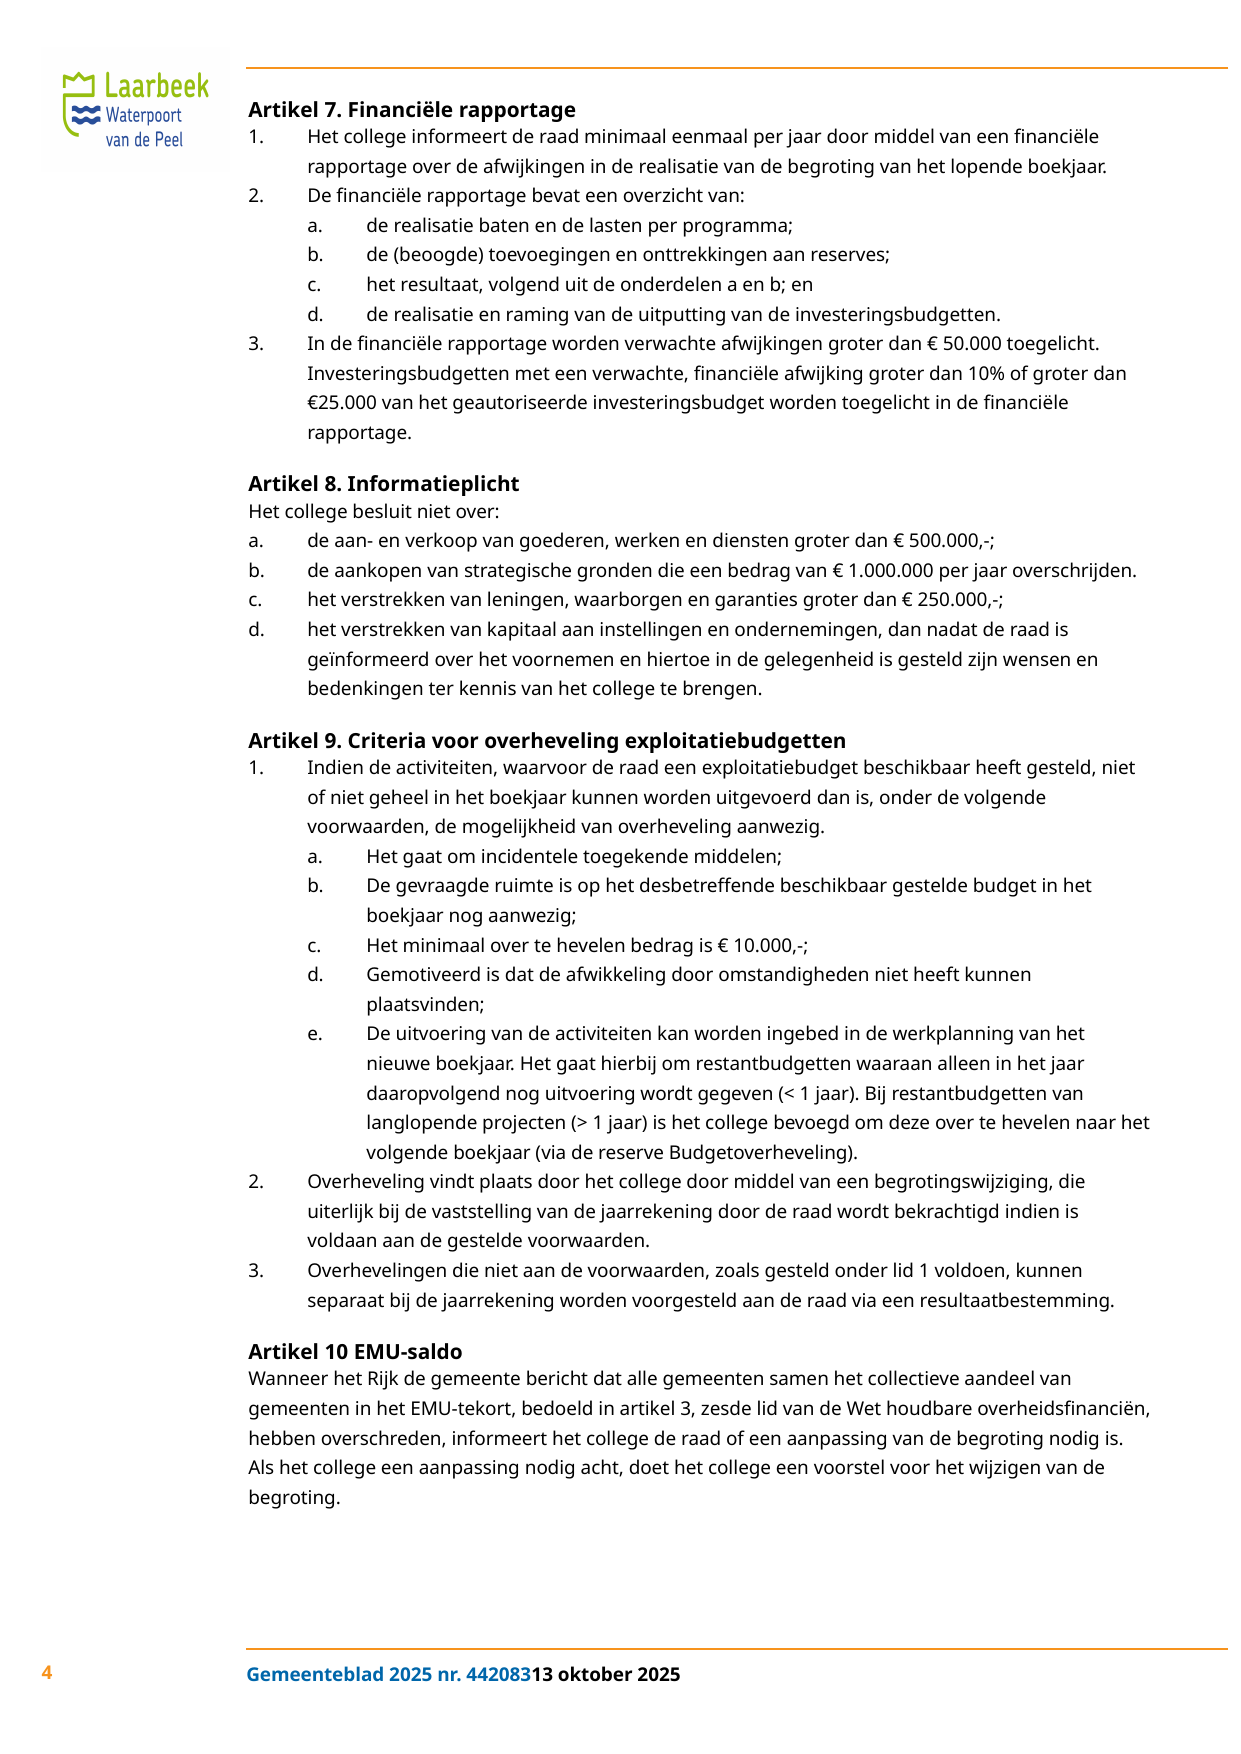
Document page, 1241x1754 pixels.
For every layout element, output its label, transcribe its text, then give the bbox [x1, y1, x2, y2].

list de (beoogde) toevoegingen en onttrekkingen aan reserves; [307, 242, 1152, 267]
text Artikel 10 EMU-saldo [248, 1337, 1152, 1366]
list Het college informeert de raad minimaal eenmaal per jaar door middel van een financiële rapportage over de afwijkingen in de realisatie van de begroting van het lopende boekjaar. [248, 123, 1152, 178]
text Wanneer het Rijk de gemeente bericht dat alle gemeenten samen het collectieve aandeel van gemeenten in het EMU-tekort, bedoeld in artikel 3, zesde lid van de Wet houdbare overheidsfinanciën, hebben overschreden, informeert het college de raad of een aanpassing van de begroting nodig is. Als het college een aanpassing nodig acht, doet het college een voorstel voor het wijzigen van de begroting. [248, 1366, 1152, 1510]
list het verstrekken van kapitaal aan instellingen en ondernemingen, dan nadat de raad is geïnformeerd over het voornemen en hiertoe in de gelegenheid is gesteld zijn wensen en bedenkingen ter kennis van het college te brengen. [248, 616, 1152, 701]
list de realisatie en raming van de uitputting van de investeringsbudgetten. [307, 301, 1152, 326]
picture [41, 47, 231, 172]
list het verstrekken van leningen, waarborgen en garanties groter dan € 250.000,-; [248, 587, 1152, 612]
text Artikel 9. Criteria voor overheveling exploitatiebudgetten [248, 726, 1152, 754]
list De gevraagde ruimte is op het desbetreffende beschikbaar gestelde budget in het boekjaar nog aanwezig; [307, 873, 1152, 928]
list Het gaat om incidentele toegekende middelen; [307, 843, 1152, 869]
list De uitvoering van de activiteiten kan worden ingebed in de werkplanning van het nieuwe boekjaar. Het gaat hierbij om restantbudgetten waaraan alleen in het jaar daaropvolgend nog uitvoering wordt gegeven (< 1 jaar). Bij restantbudgetten van langlopende projecten (> 1 jaar) is het college bevoegd om deze over te hevelen naar het volgende boekjaar (via de reserve Budgetoverheveling). [307, 1021, 1152, 1164]
list In de financiële rapportage worden verwachte afwijkingen groter dan € 50.000 toegelicht. Investeringsbudgetten met een verwachte, financiële afwijking groter dan 10% of groter dan €25.000 van het geautoriseerde investeringsbudget worden toegelicht in de financiële rapportage. [248, 330, 1152, 445]
text Artikel 7. Financiële rapportage [248, 95, 1152, 123]
list de realisatie baten en de lasten per programma; [307, 212, 1152, 238]
list Overheveling vindt plaats door het college door middel van een begrotingswijziging, die uiterlijk bij de vaststelling van de jaarrekening door de raad wordt bekrachtigd indien is voldaan aan de gestelde voorwaarden. [248, 1168, 1152, 1253]
list de aan- en verkoop van goederen, werken en diensten groter dan € 500.000,-; [248, 527, 1152, 553]
text Het college besluit niet over: [248, 498, 1152, 524]
list de aankopen van strategische gronden die een bedrag van € 1.000.000 per jaar overschrijden. [248, 557, 1152, 583]
list Overhevelingen die niet aan de voorwaarden, zoals gesteld onder lid 1 voldoen, kunnen separaat bij de jaarrekening worden voorgesteld aan de raad via een resultaatbestemming. [248, 1257, 1152, 1312]
list Het minimaal over te hevelen bedrag is € 10.000,-; [307, 932, 1152, 957]
list Indien de activiteiten, waarvoor de raad een exploitatiebudget beschikbaar heeft gesteld, niet of niet geheel in het boekjaar kunnen worden uitgevoerd dan is, onder de volgende voorwaarden, de mogelijkheid van overheveling aanwezig. [248, 754, 1152, 839]
text Artikel 8. Informatieplicht [248, 469, 1152, 498]
list het resultaat, volgend uit de onderdelen a en b; en [307, 271, 1152, 297]
list De financiële rapportage bevat een overzicht van: [248, 182, 1152, 208]
list Gemotiveerd is dat de afwikkeling door omstandigheden niet heeft kunnen plaatsvinden; [307, 961, 1152, 1017]
